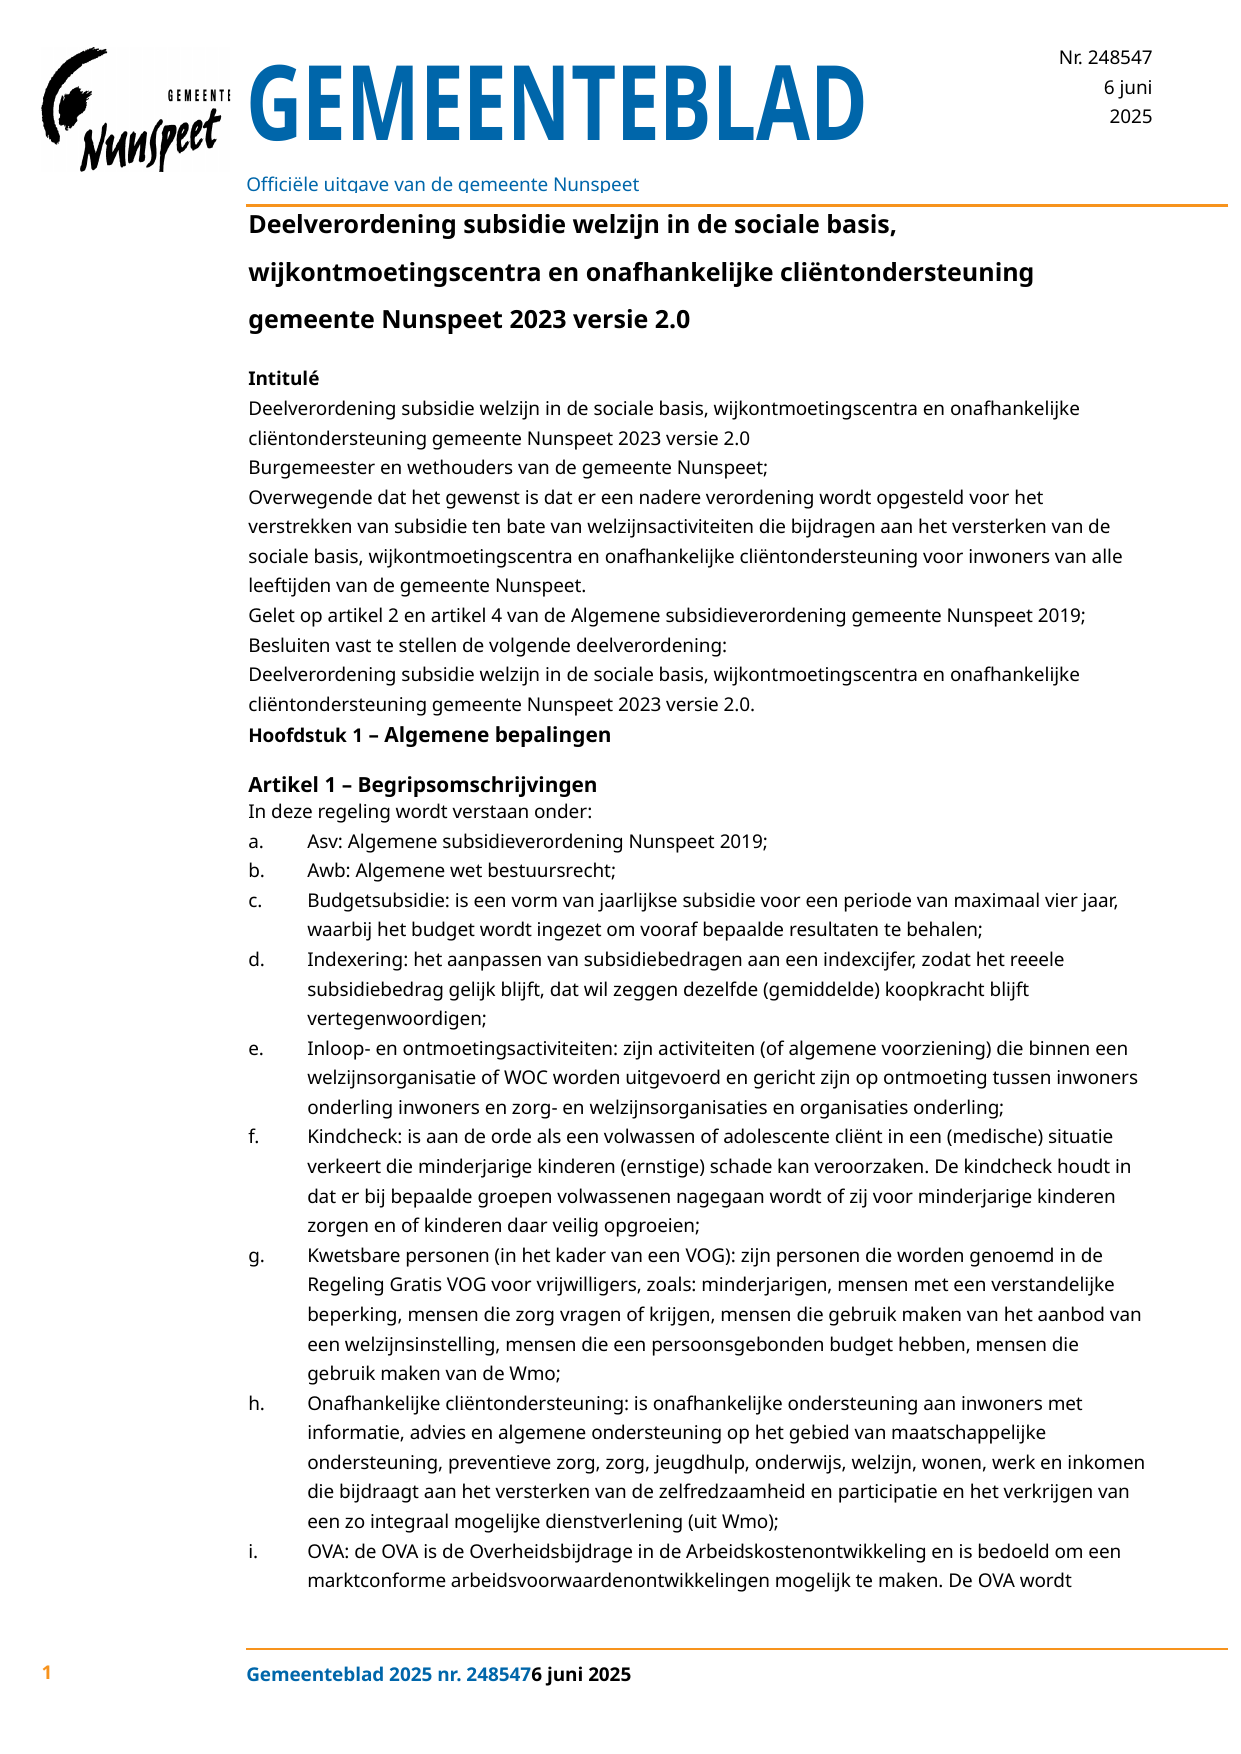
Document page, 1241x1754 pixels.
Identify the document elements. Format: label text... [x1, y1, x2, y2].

picture [41, 47, 231, 172]
list Inloop- en ontmoetingsactiviteiten: zijn activiteiten (of algemene voorziening) die binnen een welzijnsorganisatie of WOC worden uitgevoerd en gericht zijn op ontmoeting tussen inwoners onderling inwoners en zorg- en welzijnsorganisaties en organisaties onderling; [248, 1035, 1152, 1120]
list Onafhankelijke cliëntondersteuning: is onafhankelijke ondersteuning aan inwoners met informatie, advies en algemene ondersteuning op het gebied van maatschappelijke ondersteuning, preventieve zorg, zorg, jeugdhulp, onderwijs, welzijn, wonen, werk en inkomen die bijdraagt aan het versterken van de zelfredzaamheid en participatie en het verkrijgen van een zo integraal mogelijke dienstverlening (uit Wmo); [248, 1390, 1152, 1534]
list Indexering: het aanpassen van subsidiebedragen aan een indexcijfer, zodat het reeele subsidiebedrag gelijk blijft, dat wil zeggen dezelfde (gemiddelde) koopkracht blijft vertegenwoordigen; [248, 946, 1152, 1031]
text Deelverordening subsidie welzijn in de sociale basis, wijkontmoetingscentra en onafhankelijke cliëntondersteuning gemeente Nunspeet 2023 versie 2.0 [248, 395, 1152, 450]
list OVA: de OVA is de Overheidsbijdrage in de Arbeidskostenontwikkeling en is bedoeld om een marktconforme arbeidsvoorwaardenontwikkelingen mogelijk te maken. De OVA wordt [248, 1538, 1152, 1593]
text Besluiten vast te stellen de volgende deelverordening: [248, 632, 1152, 657]
list Kwetsbare personen (in het kader van een VOG): zijn personen die worden genoemd in de Regeling Gratis VOG voor vrijwilligers, zoals: minderjarigen, mensen met een verstandelijke beperking, mensen die zorg vragen of krijgen, mensen die gebruik maken van het aanbod van een welzijnsinstelling, mensen die een persoonsgebonden budget hebben, mensen die gebruik maken van de Wmo; [248, 1242, 1152, 1386]
text In deze regeling wordt verstaan onder: [248, 798, 1152, 824]
text Artikel 1 – Begripsomschrijvingen [248, 770, 1152, 798]
list Budgetsubsidie: is een vorm van jaarlijkse subsidie voor een periode van maximaal vier jaar, waarbij het budget wordt ingezet om vooraf bepaalde resultaten te behalen; [248, 887, 1152, 942]
text Deelverordening subsidie welzijn in de sociale basis, wijkontmoetingscentra en onafhankelijke cliëntondersteuning gemeente Nunspeet 2023 versie 2.0. [248, 661, 1152, 717]
text Burgemeester en wethouders van de gemeente Nunspeet; [248, 454, 1152, 480]
text Intitulé [248, 366, 1152, 391]
list Awb: Algemene wet bestuursrecht; [248, 857, 1152, 883]
text Deelverordening subsidie welzijn in de sociale basis, wijkontmoetingscentra en onafhankelijke cliëntondersteuning gemeente Nunspeet 2023 versie 2.0 [248, 207, 1152, 336]
list Asv: Algemene subsidieverordening Nunspeet 2019; [248, 828, 1152, 853]
text Overwegende dat het gewenst is dat er een nadere verordening wordt opgesteld voor het verstrekken van subsidie ten bate van welzijnsactiviteiten die bijdragen aan het versterken van de sociale basis, wijkontmoetingscentra en onafhankelijke cliëntondersteuning voor inwoners van alle leeftijden van de gemeente Nunspeet. [248, 484, 1152, 598]
text Gelet op artikel 2 en artikel 4 van de Algemene subsidieverordening gemeente Nunspeet 2019; [248, 602, 1152, 628]
list Kindcheck: is aan de orde als een volwassen of adolescente cliënt in een (medische) situatie verkeert die minderjarige kinderen (ernstige) schade kan veroorzaken. De kindcheck houdt in dat er bij bepaalde groepen volwassenen nagegaan wordt of zij voor minderjarige kinderen zorgen en of kinderen daar veilig opgroeien; [248, 1124, 1152, 1238]
text Hoofdstuk 1 – Algemene bepalingen [248, 721, 1152, 749]
